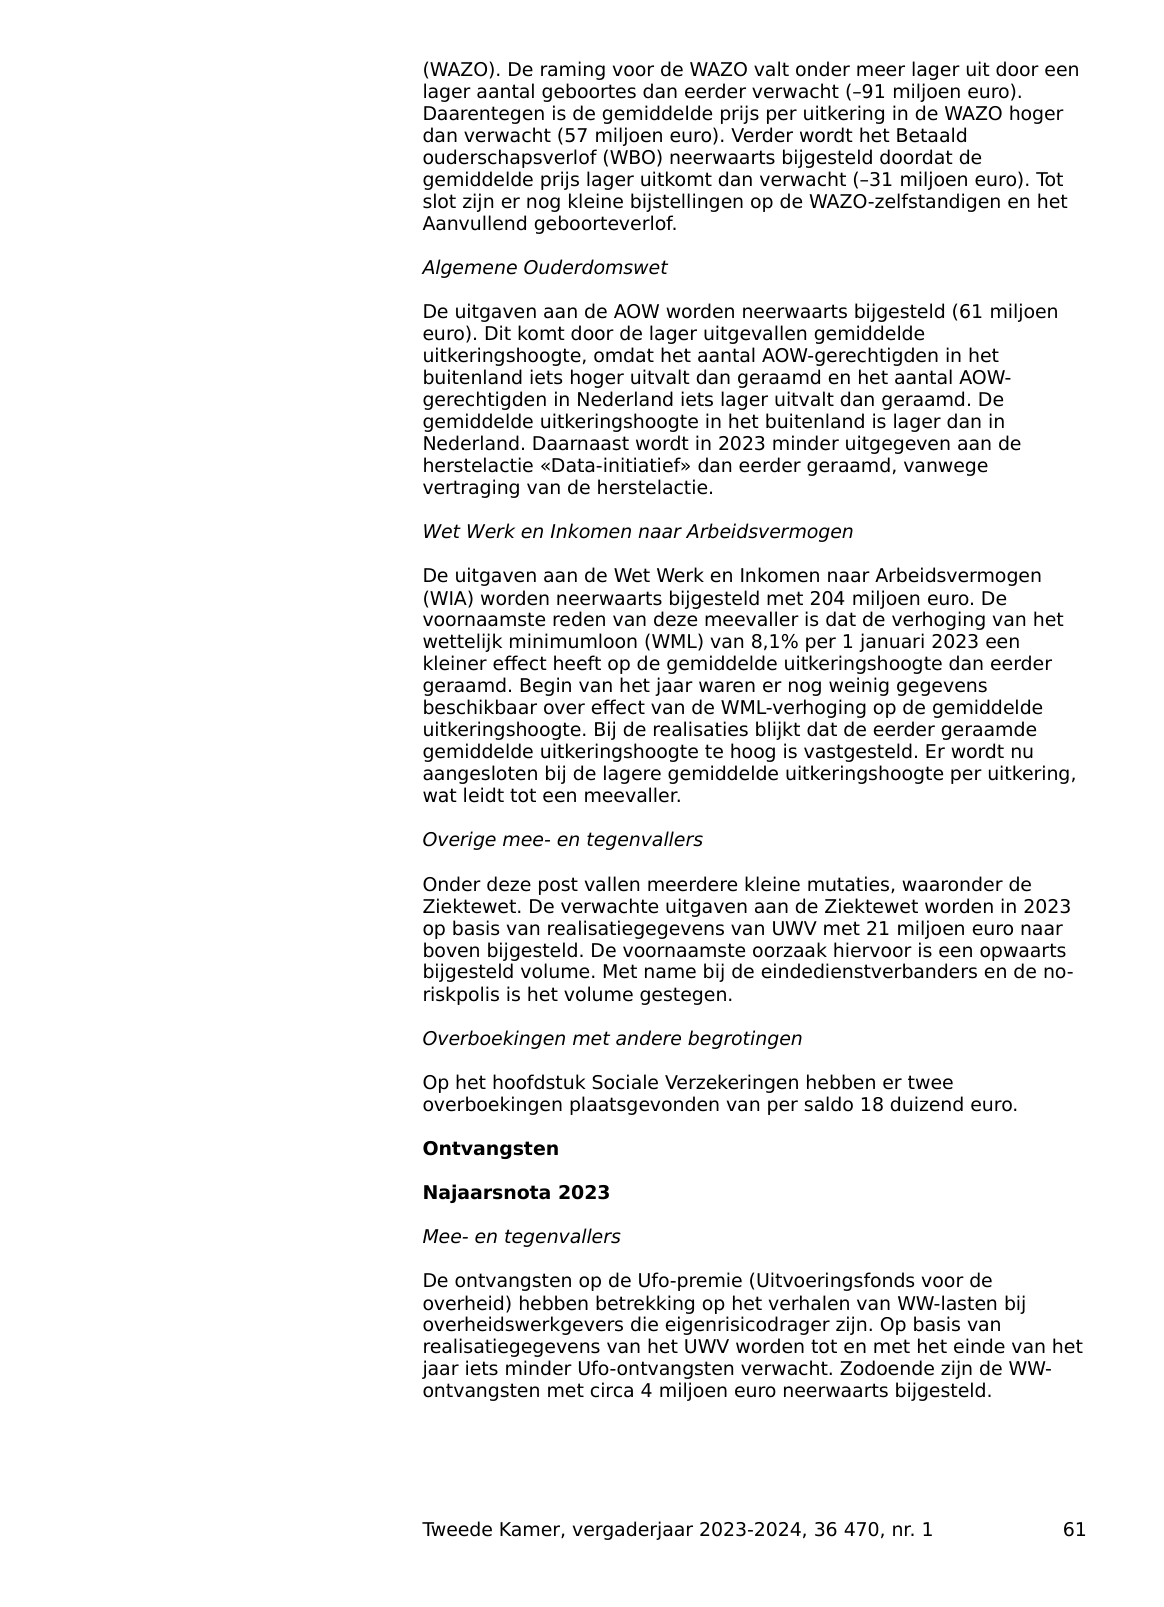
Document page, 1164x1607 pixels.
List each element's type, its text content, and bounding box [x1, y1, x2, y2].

subtitle Wet Werk en Inkomen naar Arbeidsvermogen [422, 521, 1087, 543]
subtitle Overige mee- en tegenvallers [422, 829, 1087, 851]
subtitle Ontvangsten [422, 1138, 1087, 1160]
text (WAZO). De raming voor de WAZO valt onder meer lager uit door een lager aantal geboortes dan eerder verwacht (–91 miljoen euro). Daarentegen is de gemiddelde prijs per uitkering in de WAZO hoger dan verwacht (57 miljoen euro). Verder wordt het Betaald ouderschapsverlof (WBO) neerwaarts bijgesteld doordat de gemiddelde prijs lager uitkomt dan verwacht (–31 miljoen euro). Tot slot zijn er nog kleine bijstellingen op de WAZO-zelfstandigen en het Aanvullend geboorteverlof. [422, 59, 1087, 235]
text De ontvangsten op de Ufo-premie (Uitvoeringsfonds voor de overheid) hebben betrekking op het verhalen van WW-lasten bij overheidswerkgevers die eigenrisicodrager zijn. Op basis van realisatiegegevens van het UWV worden tot en met het einde van het jaar iets minder Ufo-ontvangsten verwacht. Zodoende zijn de WW-ontvangsten met circa 4 miljoen euro neerwaarts bijgesteld. [422, 1270, 1087, 1402]
text De uitgaven aan de AOW worden neerwaarts bijgesteld (61 miljoen euro). Dit komt door de lager uitgevallen gemiddelde uitkeringshoogte, omdat het aantal AOW-gerechtigden in het buitenland iets hoger uitvalt dan geraamd en het aantal AOW-gerechtigden in Nederland iets lager uitvalt dan geraamd. De gemiddelde uitkeringshoogte in het buitenland is lager dan in Nederland. Daarnaast wordt in 2023 minder uitgegeven aan de herstelactie «Data-initiatief» dan eerder geraamd, vanwege vertraging van de herstelactie. [422, 301, 1087, 499]
subtitle Algemene Ouderdomswet [422, 257, 1087, 279]
subtitle Mee- en tegenvallers [422, 1226, 1087, 1248]
subtitle Overboekingen met andere begrotingen [422, 1028, 1087, 1049]
text Op het hoofdstuk Sociale Verzekeringen hebben er twee overboekingen plaatsgevonden van per saldo 18 duizend euro. [422, 1072, 1087, 1116]
subtitle Najaarsnota 2023 [422, 1182, 1087, 1204]
text Onder deze post vallen meerdere kleine mutaties, waaronder de Ziektewet. De verwachte uitgaven aan de Ziektewet worden in 2023 op basis van realisatiegegevens van UWV met 21 miljoen euro naar boven bijgesteld. De voornaamste oorzaak hiervoor is een opwaarts bijgesteld volume. Met name bij de eindedienstverbanders en de no-riskpolis is het volume gestegen. [422, 873, 1087, 1005]
text De uitgaven aan de Wet Werk en Inkomen naar Arbeidsvermogen (WIA) worden neerwaarts bijgesteld met 204 miljoen euro. De voornaamste reden van deze meevaller is dat de verhoging van het wettelijk minimumloon (WML) van 8,1% per 1 januari 2023 een kleiner effect heeft op de gemiddelde uitkeringshoogte dan eerder geraamd. Begin van het jaar waren er nog weinig gegevens beschikbaar over effect van de WML-verhoging op de gemiddelde uitkeringshoogte. Bij de realisaties blijkt dat de eerder geraamde gemiddelde uitkeringshoogte te hoog is vastgesteld. Er wordt nu aangesloten bij de lagere gemiddelde uitkeringshoogte per uitkering, wat leidt tot een meevaller. [422, 565, 1087, 807]
